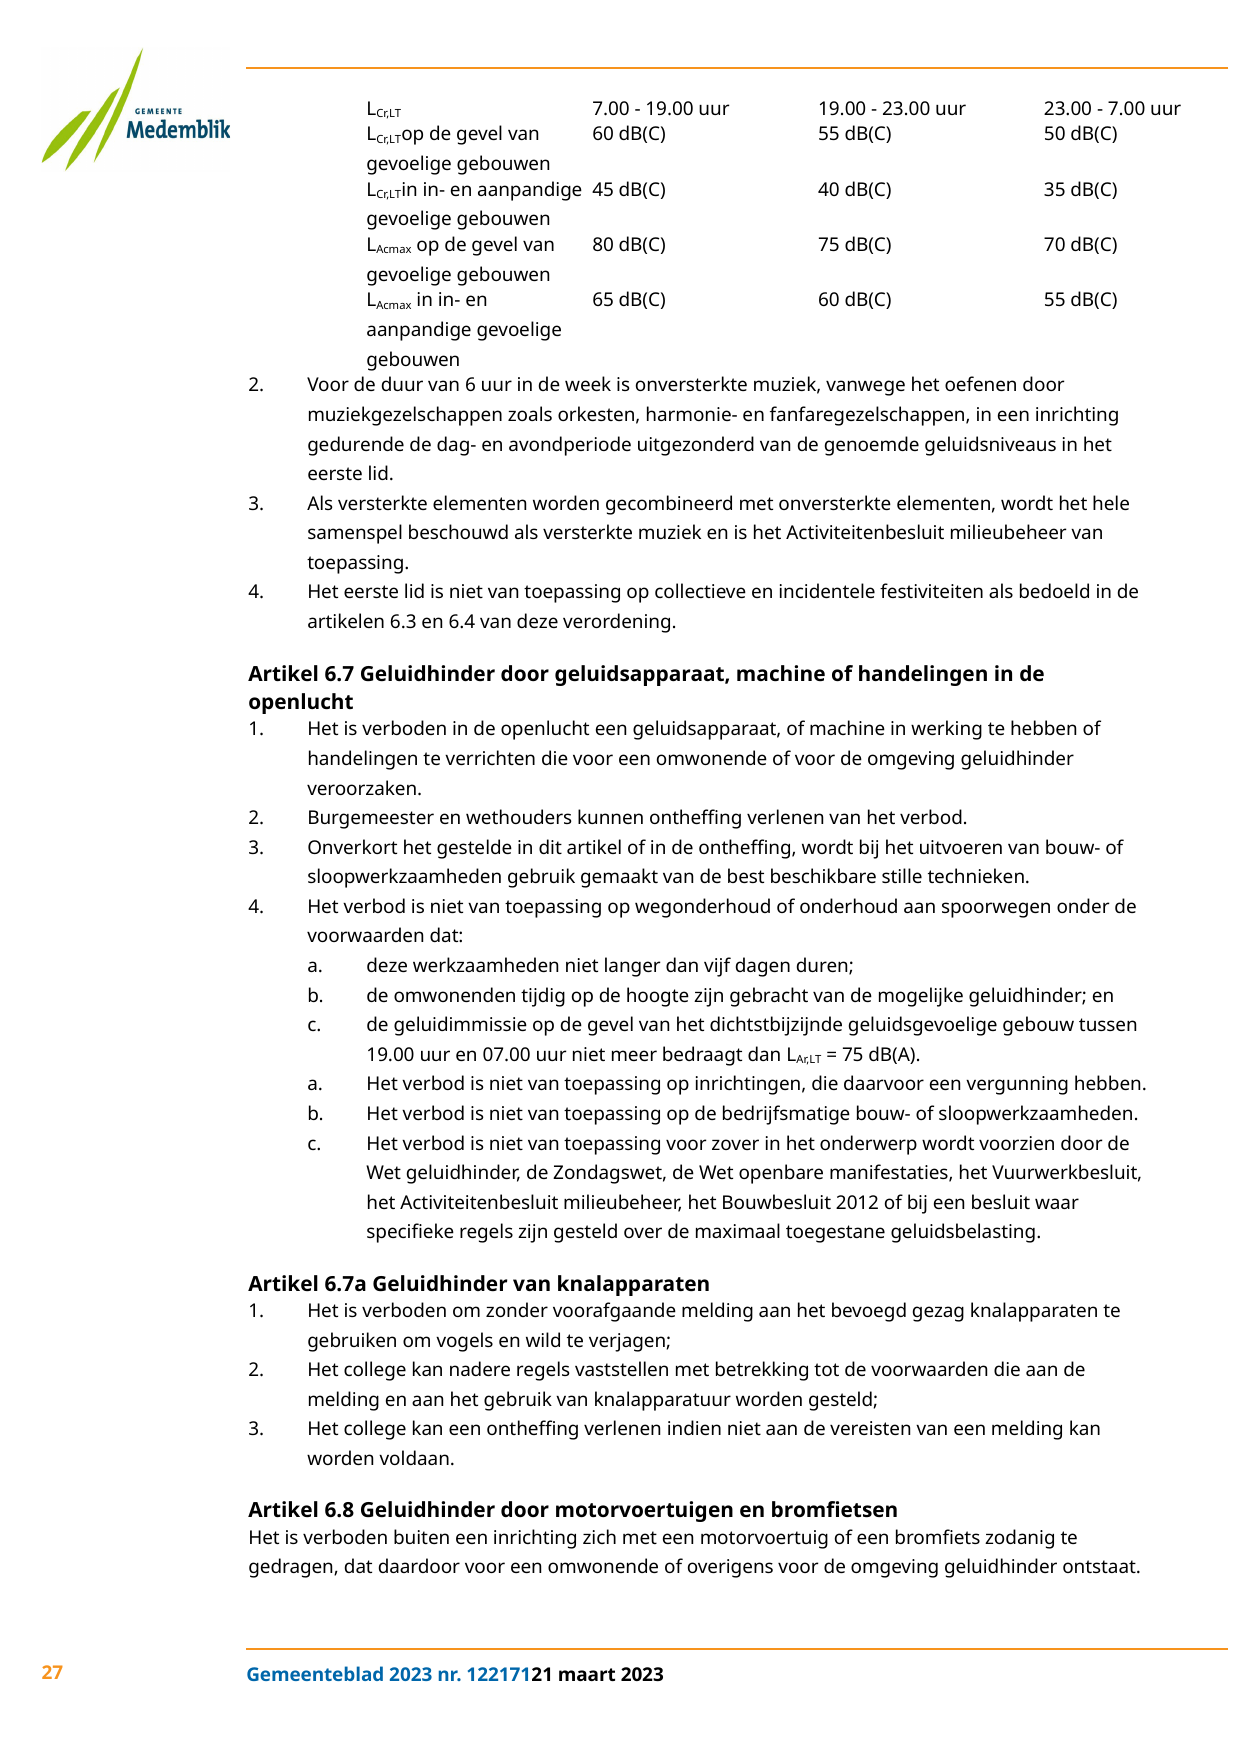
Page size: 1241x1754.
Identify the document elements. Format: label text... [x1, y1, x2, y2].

table_cell LCr,LTop de gevel van gevoelige gebouwen [366, 121, 592, 176]
text Artikel 6.7 Geluidhinder door geluidsapparaat, machine of handelingen in de openlucht [248, 659, 1152, 716]
list Het is verboden in de openlucht een geluidsapparaat, of machine in werking te hebben of handelingen te verrichten die voor een omwonende of voor de omgeving geluidhinder veroorzaken. [248, 716, 1152, 800]
table_cell LAcmax in in- en aanpandige gevoelige gebouwen [366, 287, 592, 371]
table_cell 45 dB(C) [592, 176, 818, 231]
table_cell 35 dB(C) [1044, 176, 1240, 231]
table_cell 70 dB(C) [1044, 231, 1240, 287]
table_cell 55 dB(C) [1044, 287, 1240, 371]
list deze werkzaamheden niet langer dan vijf dagen duren; [307, 952, 1152, 978]
list Onverkort het gestelde in dit artikel of in de ontheffing, wordt bij het uitvoeren van bouw- of sloopwerkzaamheden gebruik gemaakt van de best beschikbare stille technieken. [248, 834, 1152, 889]
list Het verbod is niet van toepassing op inrichtingen, die daarvoor een vergunning hebben. [307, 1071, 1152, 1096]
list Het verbod is niet van toepassing op de bedrijfsmatige bouw- of sloopwerkzaamheden. [307, 1100, 1152, 1126]
text Artikel 6.8 Geluidhinder door motorvoertuigen en bromfietsen [248, 1496, 1152, 1524]
table_header LCr,LT [366, 95, 592, 121]
picture [41, 47, 231, 172]
list Voor de duur van 6 uur in de week is onversterkte muziek, vanwege het oefenen door muziekgezelschappen zoals orkesten, harmonie- en fanfaregezelschappen, in een inrichting gedurende de dag- en avondperiode uitgezonderd van de genoemde geluidsniveaus in het eerste lid. [248, 372, 1152, 486]
table_cell 50 dB(C) [1044, 121, 1240, 176]
table_header 7.00 - 19.00 uur [592, 95, 818, 121]
list Burgemeester en wethouders kunnen ontheffing verlenen van het verbod. [248, 804, 1152, 830]
table_header 23.00 - 7.00 uur [1044, 95, 1240, 121]
table_cell 80 dB(C) [592, 231, 818, 287]
table_cell LCr,LTin in- en aanpandige gevoelige gebouwen [366, 176, 592, 231]
list de geluidimmissie op de gevel van het dichtstbijzijnde geluidsgevoelige gebouw tussen 19.00 uur en 07.00 uur niet meer bedraagt dan LAr,LT = 75 dB(A). [307, 1011, 1152, 1067]
table_cell 55 dB(C) [818, 121, 1044, 176]
list Het is verboden om zonder voorafgaande melding aan het bevoegd gezag knalapparaten te gebruiken om vogels en wild te verjagen; [248, 1297, 1152, 1353]
table_cell 60 dB(C) [818, 287, 1044, 371]
list Het eerste lid is niet van toepassing op collectieve en incidentele festiviteiten als bedoeld in de artikelen 6.3 en 6.4 van deze verordening. [248, 579, 1152, 634]
text Artikel 6.7a Geluidhinder van knalapparaten [248, 1269, 1152, 1297]
list Het verbod is niet van toepassing op wegonderhoud of onderhoud aan spoorwegen onder de voorwaarden dat: [248, 893, 1152, 948]
table_cell 60 dB(C) [592, 121, 818, 176]
list Als versterkte elementen worden gecombineerd met onversterkte elementen, wordt het hele samenspel beschouwd als versterkte muziek en is het Activiteitenbesluit milieubeheer van toepassing. [248, 490, 1152, 575]
list de omwonenden tijdig op de hoogte zijn gebracht van de mogelijke geluidhinder; en [307, 982, 1152, 1007]
text Het is verboden buiten een inrichting zich met een motorvoertuig of een bromfiets zodanig te gedragen, dat daardoor voor een omwonende of overigens voor de omgeving geluidhinder ontstaat. [248, 1524, 1152, 1579]
table_cell LAcmax op de gevel van gevoelige gebouwen [366, 231, 592, 287]
table_header 19.00 - 23.00 uur [818, 95, 1044, 121]
table_cell 65 dB(C) [592, 287, 818, 371]
table_cell 40 dB(C) [818, 176, 1044, 231]
list Het college kan een ontheffing verlenen indien niet aan de vereisten van een melding kan worden voldaan. [248, 1416, 1152, 1471]
list Het college kan nadere regels vaststellen met betrekking tot de voorwaarden die aan de melding en aan het gebruik van knalapparatuur worden gesteld; [248, 1356, 1152, 1412]
list Het verbod is niet van toepassing voor zover in het onderwerp wordt voorzien door de Wet geluidhinder, de Zondagswet, de Wet openbare manifestaties, het Vuurwerkbesluit, het Activiteitenbesluit milieubeheer, het Bouwbesluit 2012 of bij een besluit waar specifieke regels zijn gesteld over de maximaal toegestane geluidsbelasting. [307, 1130, 1152, 1244]
table_cell 75 dB(C) [818, 231, 1044, 287]
